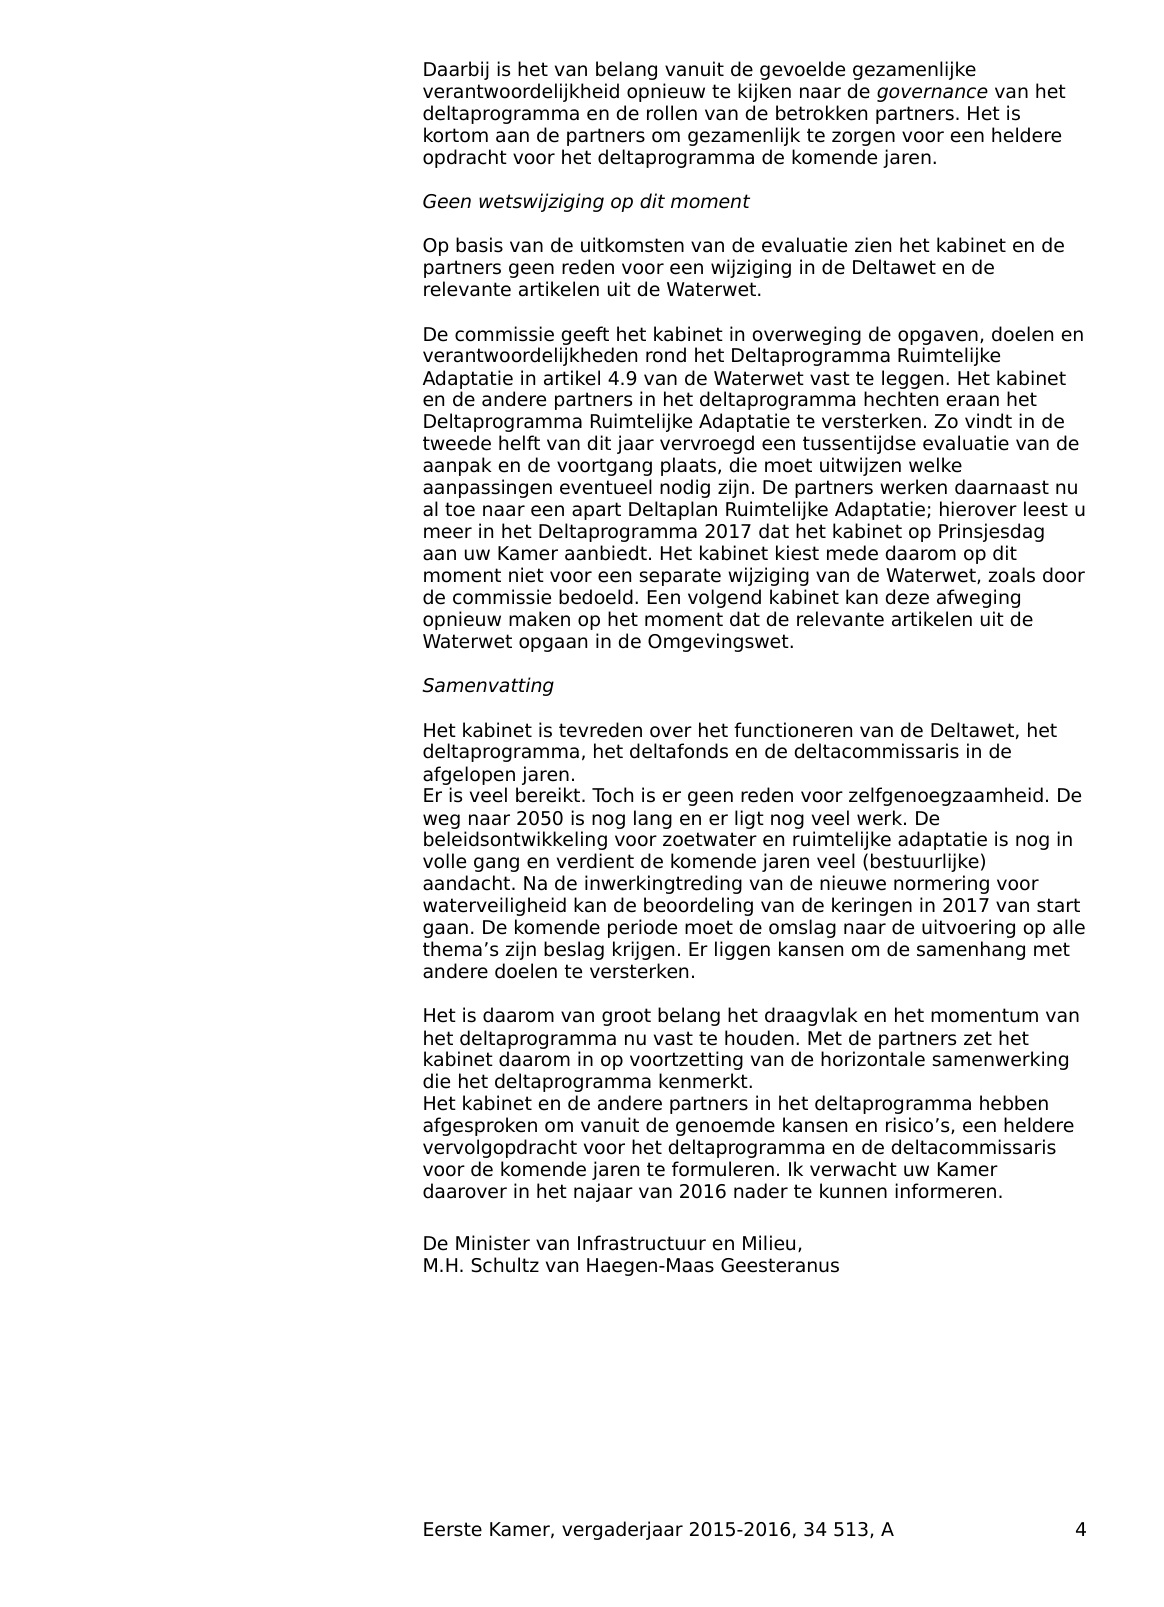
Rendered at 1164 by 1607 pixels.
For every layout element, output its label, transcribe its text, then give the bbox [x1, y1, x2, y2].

text Op basis van de uitkomsten van de evaluatie zien het kabinet en de partners geen reden voor een wijziging in de Deltawet en de relevante artikelen uit de Waterwet. [422, 235, 1087, 301]
text Het is daarom van groot belang het draagvlak en het momentum van het deltaprogramma nu vast te houden. Met de partners zet het kabinet daarom in op voortzetting van de horizontale samenwerking die het deltaprogramma kenmerkt. [422, 1005, 1087, 1093]
text De commissie geeft het kabinet in overweging de opgaven, doelen en verantwoordelijkheden rond het Deltaprogramma Ruimtelijke Adaptatie in artikel 4.9 van de Waterwet vast te leggen. Het kabinet en de andere partners in het deltaprogramma hechten eraan het Deltaprogramma Ruimtelijke Adaptatie te versterken. Zo vindt in de tweede helft van dit jaar vervroegd een tussentijdse evaluatie van de aanpak en de voortgang plaats, die moet uitwijzen welke aanpassingen eventueel nodig zijn. De partners werken daarnaast nu al toe naar een apart Deltaplan Ruimtelijke Adaptatie; hierover leest u meer in het Deltaprogramma 2017 dat het kabinet op Prinsjesdag aan uw Kamer aanbiedt. Het kabinet kiest mede daarom op dit moment niet voor een separate wijziging van de Waterwet, zoals door de commissie bedoeld. Een volgend kabinet kan deze afweging opnieuw maken op het moment dat de relevante artikelen uit de Waterwet opgaan in de Omgevingswet. [422, 323, 1087, 653]
subtitle Geen wetswijziging op dit moment [422, 191, 1087, 213]
text Daarbij is het van belang vanuit de gevoelde gezamenlijke verantwoordelijkheid opnieuw te kijken naar de governance van het deltaprogramma en de rollen van de betrokken partners. Het is kortom aan de partners om gezamenlijk te zorgen voor een heldere opdracht voor het deltaprogramma de komende jaren. [422, 59, 1087, 169]
text Het kabinet en de andere partners in het deltaprogramma hebben afgesproken om vanuit de genoemde kansen en risico’s, een heldere vervolgopdracht voor het deltaprogramma en de deltacommissaris voor de komende jaren te formuleren. Ik verwacht uw Kamer daarover in het najaar van 2016 nader te kunnen informeren. [422, 1093, 1087, 1203]
subtitle Samenvatting [422, 675, 1087, 697]
text De Minister van Infrastructuur en Milieu, M.H. Schultz van Haegen-Maas Geesteranus [422, 1233, 1087, 1277]
text Het kabinet is tevreden over het functioneren van de Deltawet, het deltaprogramma, het deltafonds en de deltacommissaris in de afgelopen jaren. [422, 719, 1087, 785]
text Er is veel bereikt. Toch is er geen reden voor zelfgenoegzaamheid. De weg naar 2050 is nog lang en er ligt nog veel werk. De beleidsontwikkeling voor zoetwater en ruimtelijke adaptatie is nog in volle gang en verdient de komende jaren veel (bestuurlijke) aandacht. Na de inwerkingtreding van de nieuwe normering voor waterveiligheid kan de beoordeling van de keringen in 2017 van start gaan. De komende periode moet de omslag naar de uitvoering op alle thema’s zijn beslag krijgen. Er liggen kansen om de samenhang met andere doelen te versterken. [422, 785, 1087, 983]
